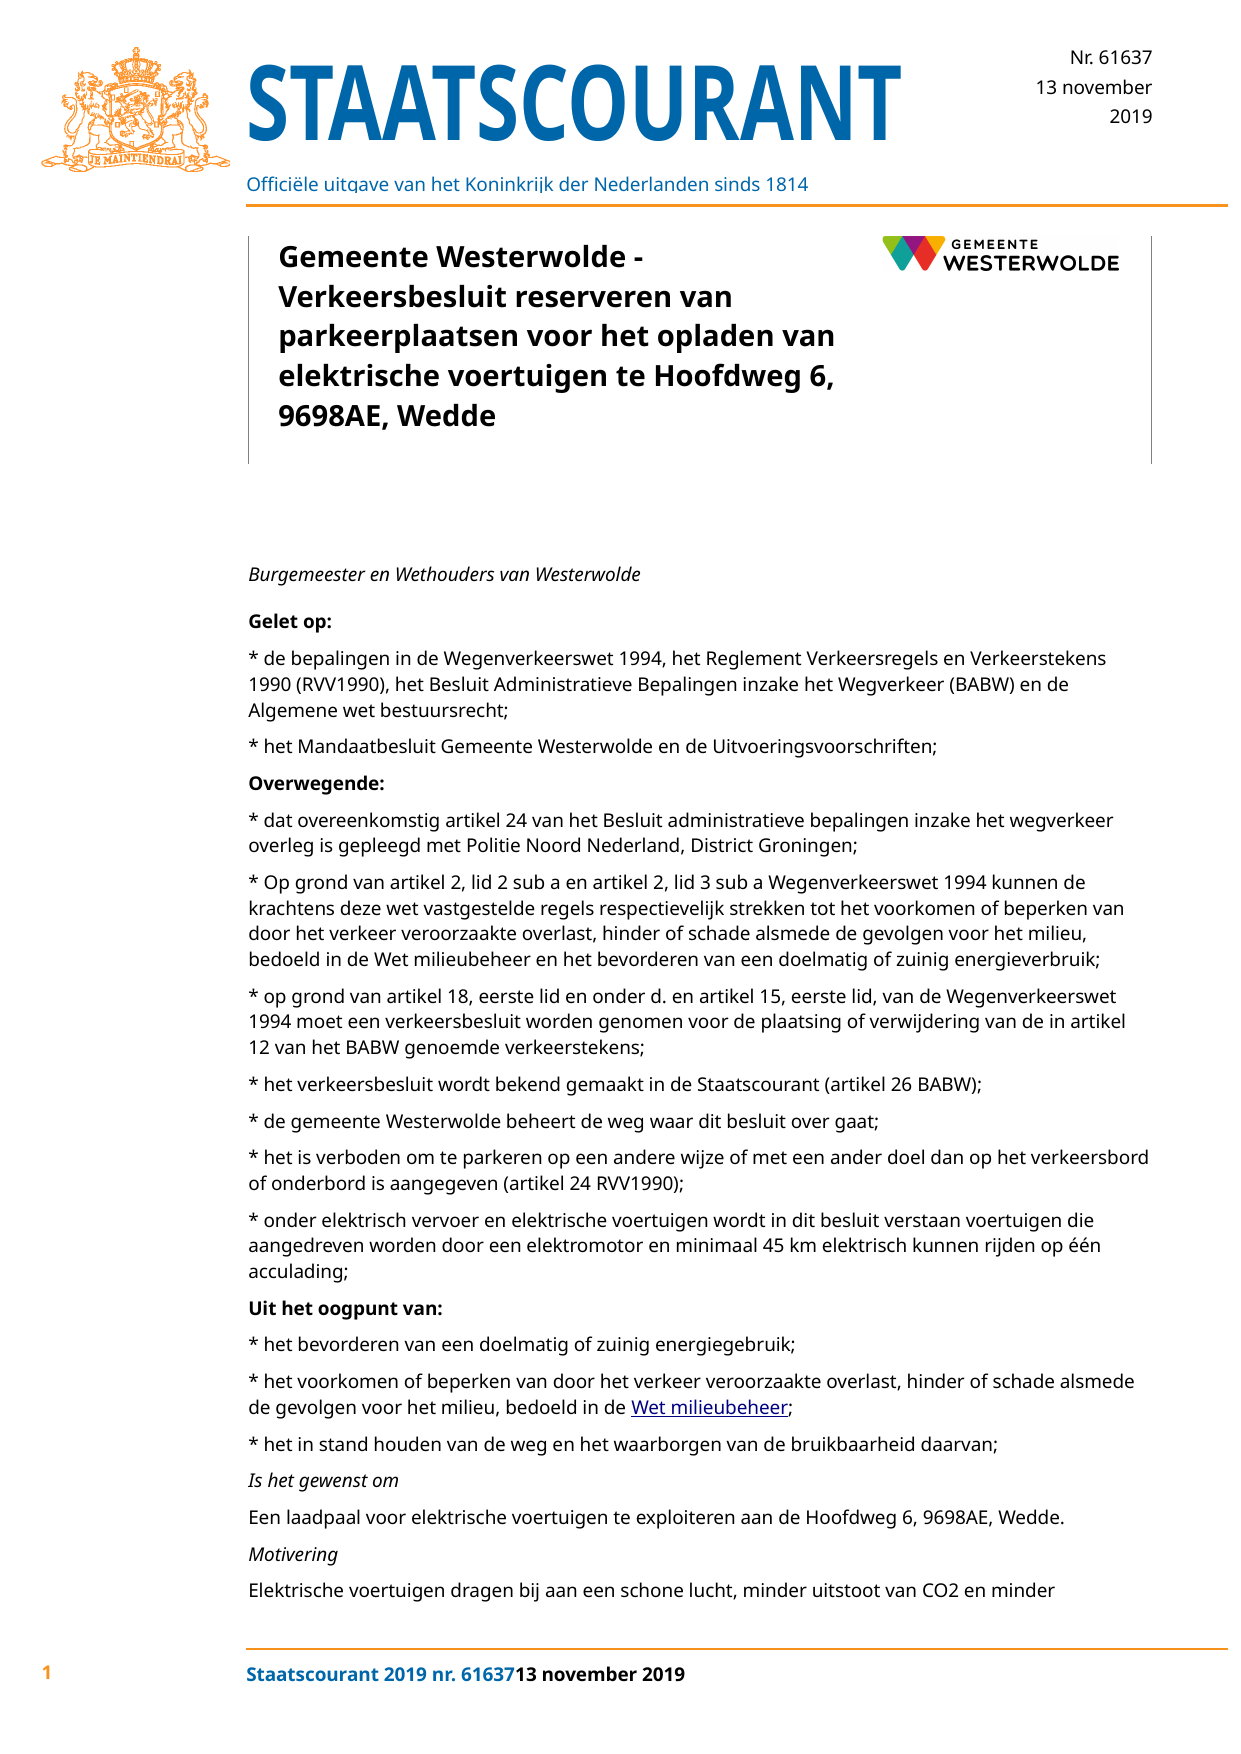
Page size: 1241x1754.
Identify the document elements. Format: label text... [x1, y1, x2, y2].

text * onder elektrisch vervoer en elektrische voertuigen wordt in dit besluit verstaan voertuigen die aangedreven worden door een elektromotor en minimaal 45 km elektrisch kunnen rijden op één acculading; [248, 1207, 1152, 1284]
text * het in stand houden van de weg en het waarborgen van de bruikbaarheid daarvan; [248, 1431, 1152, 1456]
text Elektrische voertuigen dragen bij aan een schone lucht, minder uitstoot van CO2 en minder [248, 1577, 1152, 1603]
text * het Mandaatbesluit Gemeente Westerwolde en de Uitvoeringsvoorschriften; [248, 733, 1152, 759]
text Motivering [248, 1541, 1152, 1566]
text * de gemeente Westerwolde beheert de weg waar dit besluit over gaat; [248, 1108, 1152, 1133]
text * Op grond van artikel 2, lid 2 sub a en artikel 2, lid 3 sub a Wegenverkeerswet 1994 kunnen de krachtens deze wet vastgestelde regels respectievelijk strekken tot het voorkomen of beperken van door het verkeer veroorzaakte overlast, hinder of schade alsmede de gevolgen voor het milieu, bedoeld in de Wet milieubeheer en het bevorderen van een doelmatig of zuinig energieverbruik; [248, 869, 1152, 972]
text Overwegende: [248, 770, 1152, 796]
text * op grond van artikel 18, eerste lid en onder d. en artikel 15, eerste lid, van de Wegenverkeerswet 1994 moet een verkeersbesluit worden genomen voor de plaatsing of verwijdering van de in artikel 12 van het BABW genoemde verkeerstekens; [248, 983, 1152, 1060]
picture [882, 236, 1119, 271]
text * de bepalingen in de Wegenverkeerswet 1994, het Reglement Verkeersregels en Verkeerstekens 1990 (RVV1990), het Besluit Administratieve Bepalingen inzake het Wegverkeer (BABW) en de Algemene wet bestuursrecht; [248, 645, 1152, 722]
text * het verkeersbesluit wordt bekend gemaakt in de Staatscourant (artikel 26 BABW); [248, 1071, 1152, 1097]
table_header [850, 236, 1151, 464]
text Burgemeester en Wethouders van Westerwolde [248, 561, 1152, 587]
text * het bevorderen van een doelmatig of zuinig energiegebruik; [248, 1332, 1152, 1357]
text Is het gewenst om [248, 1467, 1152, 1493]
table_header Gemeente Westerwolde - Verkeersbesluit reserveren van parkeerplaatsen voor het opladen van elektrische voertuigen te Hoofdweg 6, 9698AE, Wedde [249, 236, 850, 464]
text * het voorkomen of beperken van door het verkeer veroorzaakte overlast, hinder of schade alsmede de gevolgen voor het milieu, bedoeld in de Wet milieubeheer; [248, 1368, 1152, 1420]
picture [41, 47, 231, 172]
text Een laadpaal voor elektrische voertuigen te exploiteren aan de Hoofdweg 6, 9698AE, Wedde. [248, 1504, 1152, 1530]
text Gelet op: [248, 609, 1152, 634]
text Uit het oogpunt van: [248, 1295, 1152, 1321]
text * het is verboden om te parkeren op een andere wijze of met een ander doel dan op het verkeersbord of onderbord is aangegeven (artikel 24 RVV1990); [248, 1144, 1152, 1196]
text * dat overeenkomstig artikel 24 van het Besluit administratieve bepalingen inzake het wegverkeer overleg is gepleegd met Politie Noord Nederland, District Groningen; [248, 807, 1152, 858]
